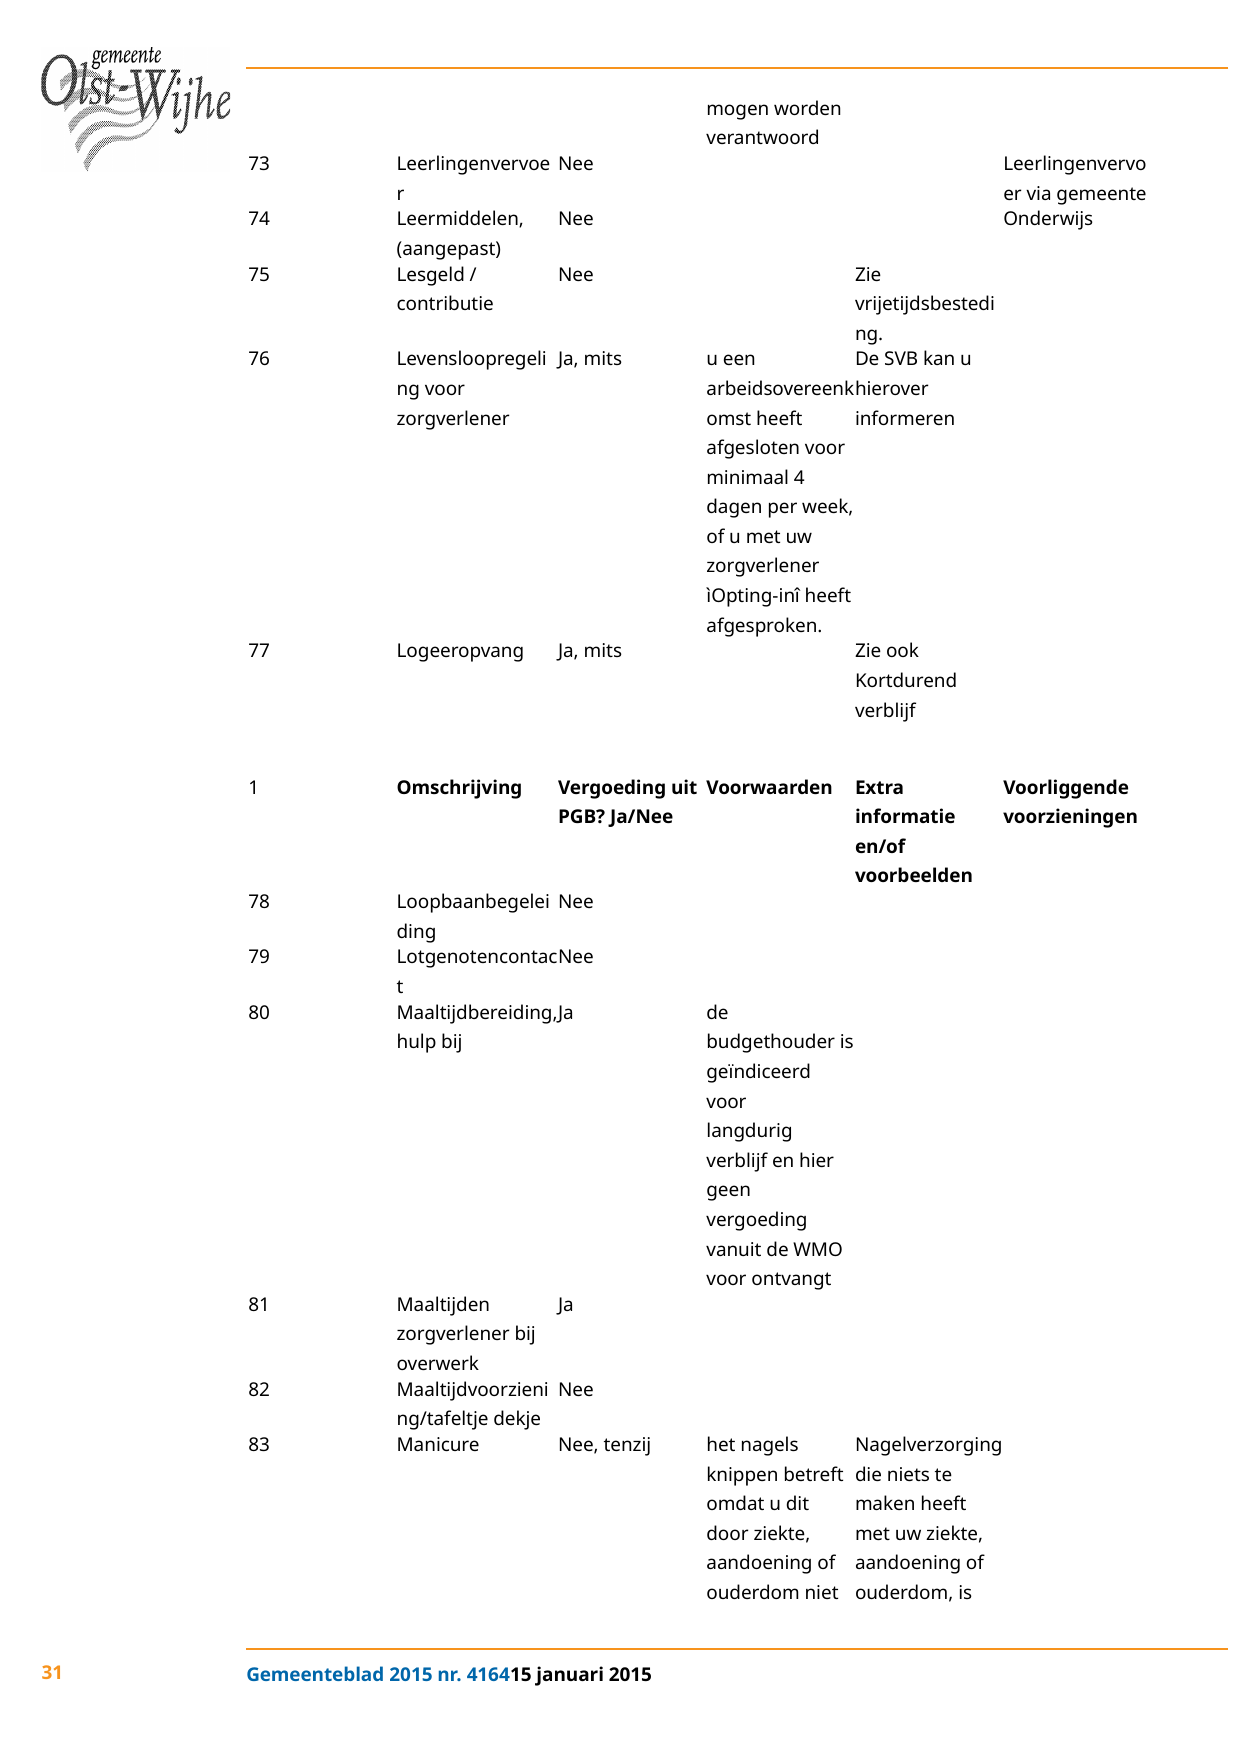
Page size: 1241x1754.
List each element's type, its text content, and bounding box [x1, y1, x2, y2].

table_cell Lesgeld / contributie [396, 261, 558, 346]
table_cell [1003, 1376, 1152, 1431]
table_cell [855, 150, 1003, 205]
table_cell Maaltijdbereiding, hulp bij [396, 999, 558, 1291]
table_cell Nee [558, 889, 706, 944]
table_cell Logeeropvang [396, 638, 558, 722]
table_cell Zie ook Kortdurend verblijf [855, 638, 1003, 722]
table_cell [855, 95, 1003, 150]
table_cell Ja, mits [558, 638, 706, 722]
table_cell [1003, 889, 1152, 944]
table_cell [855, 944, 1003, 999]
table_cell Ja, mits [558, 346, 706, 638]
table_cell Nee [558, 150, 706, 205]
table_cell Leerlingenvervoer [396, 150, 558, 205]
table_cell Onderwijs [1003, 205, 1152, 261]
table_cell Nee [558, 205, 706, 261]
table_cell [706, 638, 855, 722]
table_cell Nee [558, 261, 706, 346]
table_cell [396, 95, 558, 150]
table_cell [248, 95, 396, 150]
table_cell 80 [248, 999, 396, 1291]
table_cell De SVB kan u hierover informeren [855, 346, 1003, 638]
table_cell Leermiddelen, (aangepast) [396, 205, 558, 261]
table_cell Maaltijden zorgverlener bij overwerk [396, 1291, 558, 1376]
table_cell [706, 150, 855, 205]
table_header Voorliggende voorzieningen [1003, 774, 1152, 888]
table_cell [855, 889, 1003, 944]
table_header Voorwaarden [706, 774, 855, 888]
table_cell [1003, 261, 1152, 346]
table_cell Maaltijdvoorziening/tafeltje dekje [396, 1376, 558, 1431]
table_cell [1003, 944, 1152, 999]
table_cell Nee, tenzij [558, 1431, 706, 1605]
table_cell [1003, 638, 1152, 722]
table_cell [706, 1291, 855, 1376]
table_cell u een arbeidsovereenkomst heeft afgesloten voor minimaal 4 dagen per week, of u met uw zorgverlener ìOpting-inî heeft afgesproken. [706, 346, 855, 638]
table_cell 74 [248, 205, 396, 261]
table_cell [855, 1291, 1003, 1376]
table_cell Ja [558, 1291, 706, 1376]
table_cell [1003, 1431, 1152, 1605]
table_cell 73 [248, 150, 396, 205]
table_cell 77 [248, 638, 396, 722]
table_cell Levensloopregeling voor zorgverlener [396, 346, 558, 638]
table_cell [1003, 1291, 1152, 1376]
table_cell [855, 999, 1003, 1291]
table_cell [706, 944, 855, 999]
table_cell mogen worden verantwoord [706, 95, 855, 150]
table_cell 82 [248, 1376, 396, 1431]
table_header Extra informatie en/of voorbeelden [855, 774, 1003, 888]
table_cell 81 [248, 1291, 396, 1376]
table_header 1 [248, 774, 396, 888]
table_cell [1003, 95, 1152, 150]
table_cell 75 [248, 261, 396, 346]
table_cell Lotgenotencontact [396, 944, 558, 999]
table_header Omschrijving [396, 774, 558, 888]
table_cell Leerlingenvervoer via gemeente [1003, 150, 1152, 205]
table_cell 78 [248, 889, 396, 944]
table_cell de budgethouder is geïndiceerd voor langdurig verblijf en hier geen vergoeding vanuit de WMO voor ontvangt [706, 999, 855, 1291]
table_cell het nagels knippen betreft omdat u dit door ziekte, aandoening of ouderdom niet [706, 1431, 855, 1605]
table_cell 79 [248, 944, 396, 999]
table_cell [558, 95, 706, 150]
table_cell Nee [558, 944, 706, 999]
table_cell Manicure [396, 1431, 558, 1605]
table_cell [1003, 999, 1152, 1291]
table_cell [706, 205, 855, 261]
picture [41, 47, 231, 172]
table_cell Nagelverzorging die niets te maken heeft met uw ziekte, aandoening of ouderdom, is [855, 1431, 1003, 1605]
table_cell Loopbaanbegeleiding [396, 889, 558, 944]
table_cell 83 [248, 1431, 396, 1605]
table_cell Nee [558, 1376, 706, 1431]
table_cell [706, 889, 855, 944]
table_cell [706, 261, 855, 346]
table_cell 76 [248, 346, 396, 638]
table_cell Ja [558, 999, 706, 1291]
table_cell [855, 1376, 1003, 1431]
table_cell Zie vrijetijdsbesteding. [855, 261, 1003, 346]
table_header Vergoeding uit PGB? Ja/Nee [558, 774, 706, 888]
table_cell [855, 205, 1003, 261]
table_cell [706, 1376, 855, 1431]
table_cell [1003, 346, 1152, 638]
